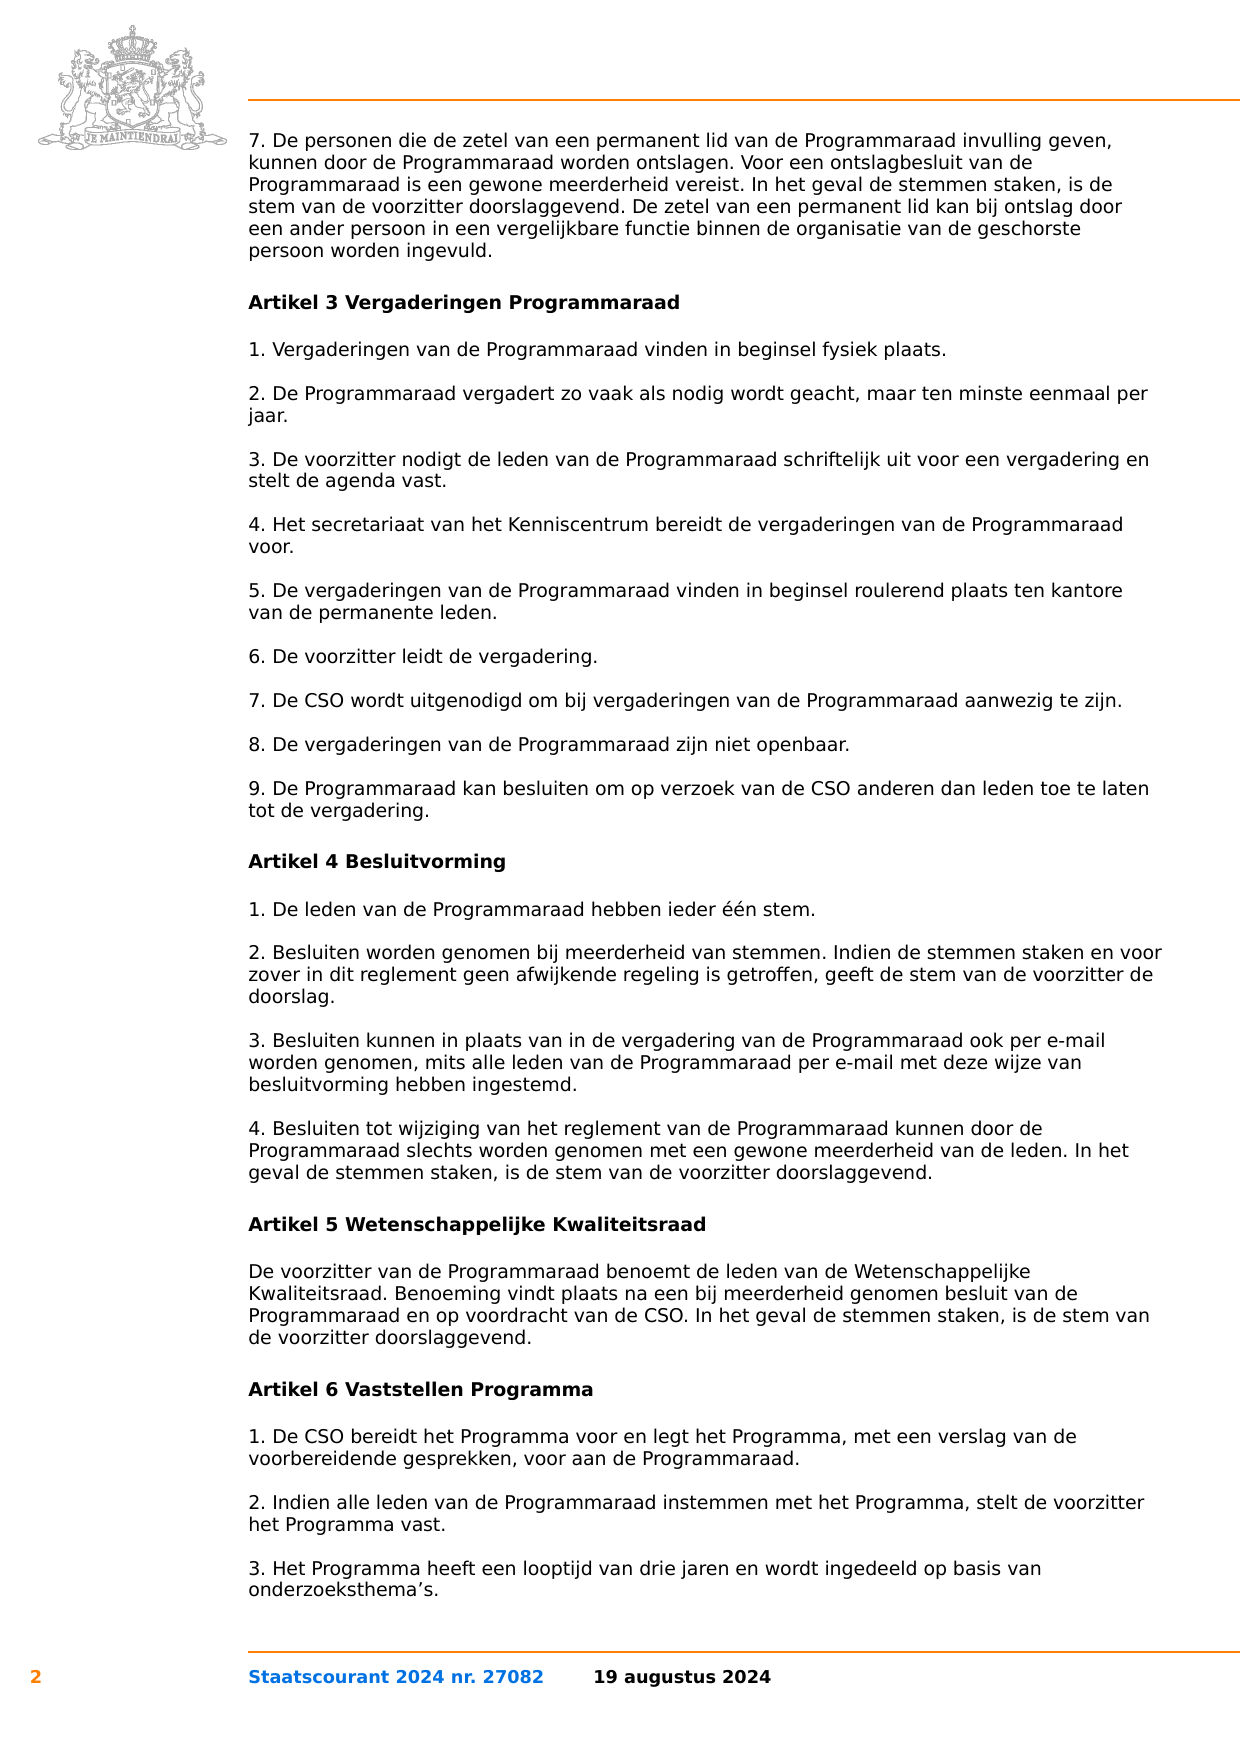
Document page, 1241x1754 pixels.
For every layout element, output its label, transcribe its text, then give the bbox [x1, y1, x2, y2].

picture [38, 25, 227, 150]
text 6. De voorzitter leidt de vergadering. [248, 646, 1163, 668]
subtitle Artikel 3 Vergaderingen Programmaraad [248, 292, 1163, 314]
text 4. Besluiten tot wijziging van het reglement van de Programmaraad kunnen door de Programmaraad slechts worden genomen met een gewone meerderheid van de leden. In het geval de stemmen staken, is de stem van de voorzitter doorslaggevend. [248, 1118, 1163, 1184]
text 8. De vergaderingen van de Programmaraad zijn niet openbaar. [248, 734, 1163, 756]
text 9. De Programmaraad kan besluiten om op verzoek van de CSO anderen dan leden toe te laten tot de vergadering. [248, 777, 1163, 821]
text 2. Indien alle leden van de Programmaraad instemmen met het Programma, stelt de voorzitter het Programma vast. [248, 1492, 1163, 1536]
text 7. De CSO wordt uitgenodigd om bij vergaderingen van de Programmaraad aanwezig te zijn. [248, 690, 1163, 712]
text 1. De leden van de Programmaraad hebben ieder één stem. [248, 898, 1163, 920]
text 5. De vergaderingen van de Programmaraad vinden in beginsel roulerend plaats ten kantore van de permanente leden. [248, 580, 1163, 624]
text 2. De Programmaraad vergadert zo vaak als nodig wordt geacht, maar ten minste eenmaal per jaar. [248, 383, 1163, 427]
text 1. De CSO bereidt het Programma voor en legt het Programma, met een verslag van de voorbereidende gesprekken, voor aan de Programmaraad. [248, 1426, 1163, 1470]
text 3. De voorzitter nodigt de leden van de Programmaraad schriftelijk uit voor een vergadering en stelt de agenda vast. [248, 448, 1163, 492]
text 3. Het Programma heeft een looptijd van drie jaren en wordt ingedeeld op basis van onderzoeksthema’s. [248, 1557, 1163, 1601]
text 1. Vergaderingen van de Programmaraad vinden in beginsel fysiek plaats. [248, 339, 1163, 361]
text 2. Besluiten worden genomen bij meerderheid van stemmen. Indien de stemmen staken en voor zover in dit reglement geen afwijkende regeling is getroffen, geeft de stem van de voorzitter de doorslag. [248, 942, 1163, 1008]
text 4. Het secretariaat van het Kenniscentrum bereidt de vergaderingen van de Programmaraad voor. [248, 514, 1163, 558]
text 3. Besluiten kunnen in plaats van in de vergadering van de Programmaraad ook per e-mail worden genomen, mits alle leden van de Programmaraad per e-mail met deze wijze van besluitvorming hebben ingestemd. [248, 1030, 1163, 1096]
subtitle Artikel 5 Wetenschappelijke Kwaliteitsraad [248, 1214, 1163, 1236]
subtitle Artikel 4 Besluitvorming [248, 851, 1163, 873]
text 7. De personen die de zetel van een permanent lid van de Programmaraad invulling geven, kunnen door de Programmaraad worden ontslagen. Voor een ontslagbesluit van de Programmaraad is een gewone meerderheid vereist. In het geval de stemmen staken, is de stem van de voorzitter doorslaggevend. De zetel van een permanent lid kan bij ontslag door een ander persoon in een vergelijkbare functie binnen de organisatie van de geschorste persoon worden ingevuld. [248, 130, 1163, 262]
subtitle Artikel 6 Vaststellen Programma [248, 1379, 1163, 1401]
text De voorzitter van de Programmaraad benoemt de leden van de Wetenschappelijke Kwaliteitsraad. Benoeming vindt plaats na een bij meerderheid genomen besluit van de Programmaraad en op voordracht van de CSO. In het geval de stemmen staken, is de stem van de voorzitter doorslaggevend. [248, 1261, 1163, 1349]
